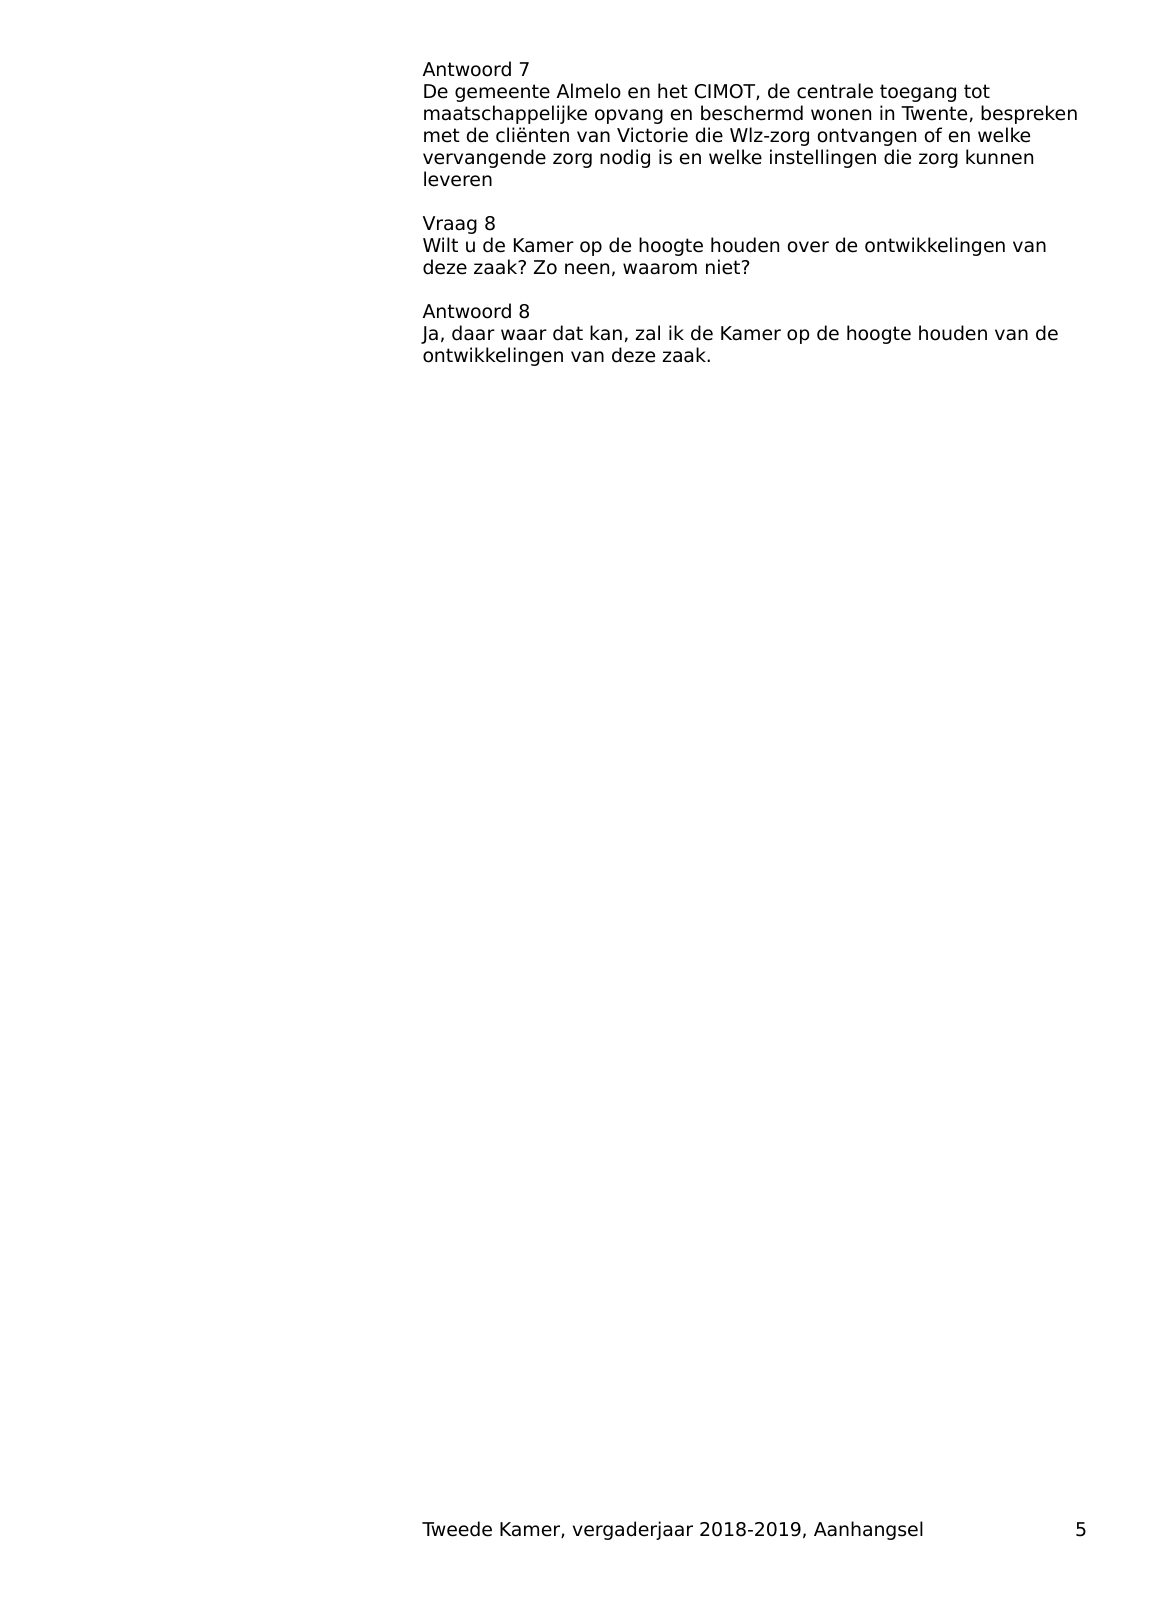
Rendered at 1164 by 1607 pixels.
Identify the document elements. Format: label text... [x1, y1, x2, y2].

text Ja, daar waar dat kan, zal ik de Kamer op de hoogte houden van de ontwikkelingen van deze zaak. [422, 323, 1087, 367]
text Antwoord 8 [422, 301, 1087, 323]
text De gemeente Almelo en het CIMOT, de centrale toegang tot maatschappelijke opvang en beschermd wonen in Twente, bespreken met de cliënten van Victorie die Wlz-zorg ontvangen of en welke vervangende zorg nodig is en welke instellingen die zorg kunnen leveren [422, 81, 1087, 191]
text Antwoord 7 [422, 59, 1087, 81]
text Vraag 8 [422, 213, 1087, 235]
text Wilt u de Kamer op de hoogte houden over de ontwikkelingen van deze zaak? Zo neen, waarom niet? [422, 235, 1087, 279]
